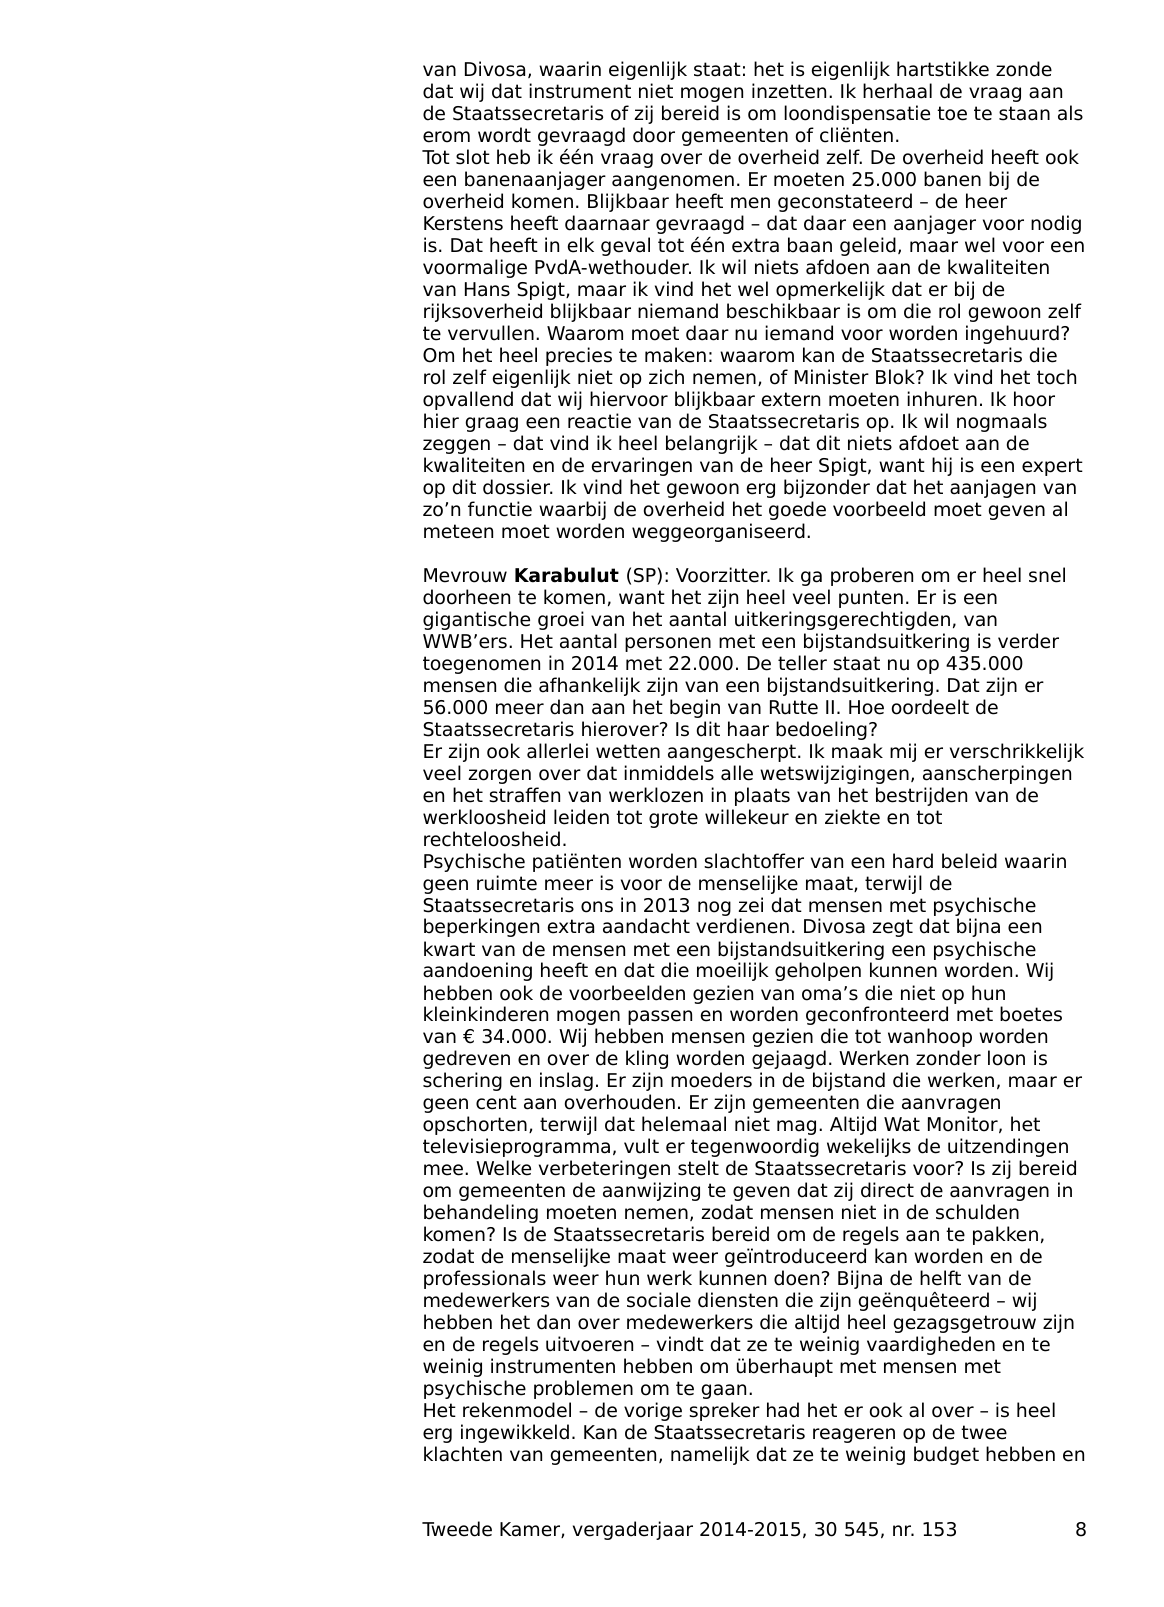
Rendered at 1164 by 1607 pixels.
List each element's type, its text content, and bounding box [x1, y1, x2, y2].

text Het rekenmodel – de vorige spreker had het er ook al over – is heel erg ingewikkeld. Kan de Staatssecretaris reageren op de twee klachten van gemeenten, namelijk dat ze te weinig budget hebben en [422, 1400, 1087, 1466]
text Tot slot heb ik één vraag over de overheid zelf. De overheid heeft ook een banenaanjager aangenomen. Er moeten 25.000 banen bij de overheid komen. Blijkbaar heeft men geconstateerd – de heer Kerstens heeft daarnaar gevraagd – dat daar een aanjager voor nodig is. Dat heeft in elk geval tot één extra baan geleid, maar wel voor een voormalige PvdA-wethouder. Ik wil niets afdoen aan de kwaliteiten van Hans Spigt, maar ik vind het wel opmerkelijk dat er bij de rijksoverheid blijkbaar niemand beschikbaar is om die rol gewoon zelf te vervullen. Waarom moet daar nu iemand voor worden ingehuurd? Om het heel precies te maken: waarom kan de Staatssecretaris die rol zelf eigenlijk niet op zich nemen, of Minister Blok? Ik vind het toch opvallend dat wij hiervoor blijkbaar extern moeten inhuren. Ik hoor hier graag een reactie van de Staatssecretaris op. Ik wil nogmaals zeggen – dat vind ik heel belangrijk – dat dit niets afdoet aan de kwaliteiten en de ervaringen van de heer Spigt, want hij is een expert op dit dossier. Ik vind het gewoon erg bijzonder dat het aanjagen van zo’n functie waarbij de overheid het goede voorbeeld moet geven al meteen moet worden weggeorganiseerd. [422, 147, 1087, 543]
text Er zijn ook allerlei wetten aangescherpt. Ik maak mij er verschrikkelijk veel zorgen over dat inmiddels alle wetswijzigingen, aanscherpingen en het straffen van werklozen in plaats van het bestrijden van de werkloosheid leiden tot grote willekeur en ziekte en tot rechteloosheid. [422, 741, 1087, 851]
text Mevrouw Karabulut (SP): Voorzitter. Ik ga proberen om er heel snel doorheen te komen, want het zijn heel veel punten. Er is een gigantische groei van het aantal uitkeringsgerechtigden, van WWB’ers. Het aantal personen met een bijstandsuitkering is verder toegenomen in 2014 met 22.000. De teller staat nu op 435.000 mensen die afhankelijk zijn van een bijstandsuitkering. Dat zijn er 56.000 meer dan aan het begin van Rutte II. Hoe oordeelt de Staatssecretaris hierover? Is dit haar bedoeling? [422, 565, 1087, 741]
text Psychische patiënten worden slachtoffer van een hard beleid waarin geen ruimte meer is voor de menselijke maat, terwijl de Staatssecretaris ons in 2013 nog zei dat mensen met psychische beperkingen extra aandacht verdienen. Divosa zegt dat bijna een kwart van de mensen met een bijstandsuitkering een psychische aandoening heeft en dat die moeilijk geholpen kunnen worden. Wij hebben ook de voorbeelden gezien van oma’s die niet op hun kleinkinderen mogen passen en worden geconfronteerd met boetes van € 34.000. Wij hebben mensen gezien die tot wanhoop worden gedreven en over de kling worden gejaagd. Werken zonder loon is schering en inslag. Er zijn moeders in de bijstand die werken, maar er geen cent aan overhouden. Er zijn gemeenten die aanvragen opschorten, terwijl dat helemaal niet mag. Altijd Wat Monitor, het televisieprogramma, vult er tegenwoordig wekelijks de uitzendingen mee. Welke verbeteringen stelt de Staatssecretaris voor? Is zij bereid om gemeenten de aanwijzing te geven dat zij direct de aanvragen in behandeling moeten nemen, zodat mensen niet in de schulden komen? Is de Staatssecretaris bereid om de regels aan te pakken, zodat de menselijke maat weer geïntroduceerd kan worden en de professionals weer hun werk kunnen doen? Bijna de helft van de medewerkers van de sociale diensten die zijn geënquêteerd – wij hebben het dan over medewerkers die altijd heel gezagsgetrouw zijn en de regels uitvoeren – vindt dat ze te weinig vaardigheden en te weinig instrumenten hebben om überhaupt met mensen met psychische problemen om te gaan. [422, 851, 1087, 1400]
text van Divosa, waarin eigenlijk staat: het is eigenlijk hartstikke zonde dat wij dat instrument niet mogen inzetten. Ik herhaal de vraag aan de Staatssecretaris of zij bereid is om loondispensatie toe te staan als erom wordt gevraagd door gemeenten of cliënten. [422, 59, 1087, 147]
